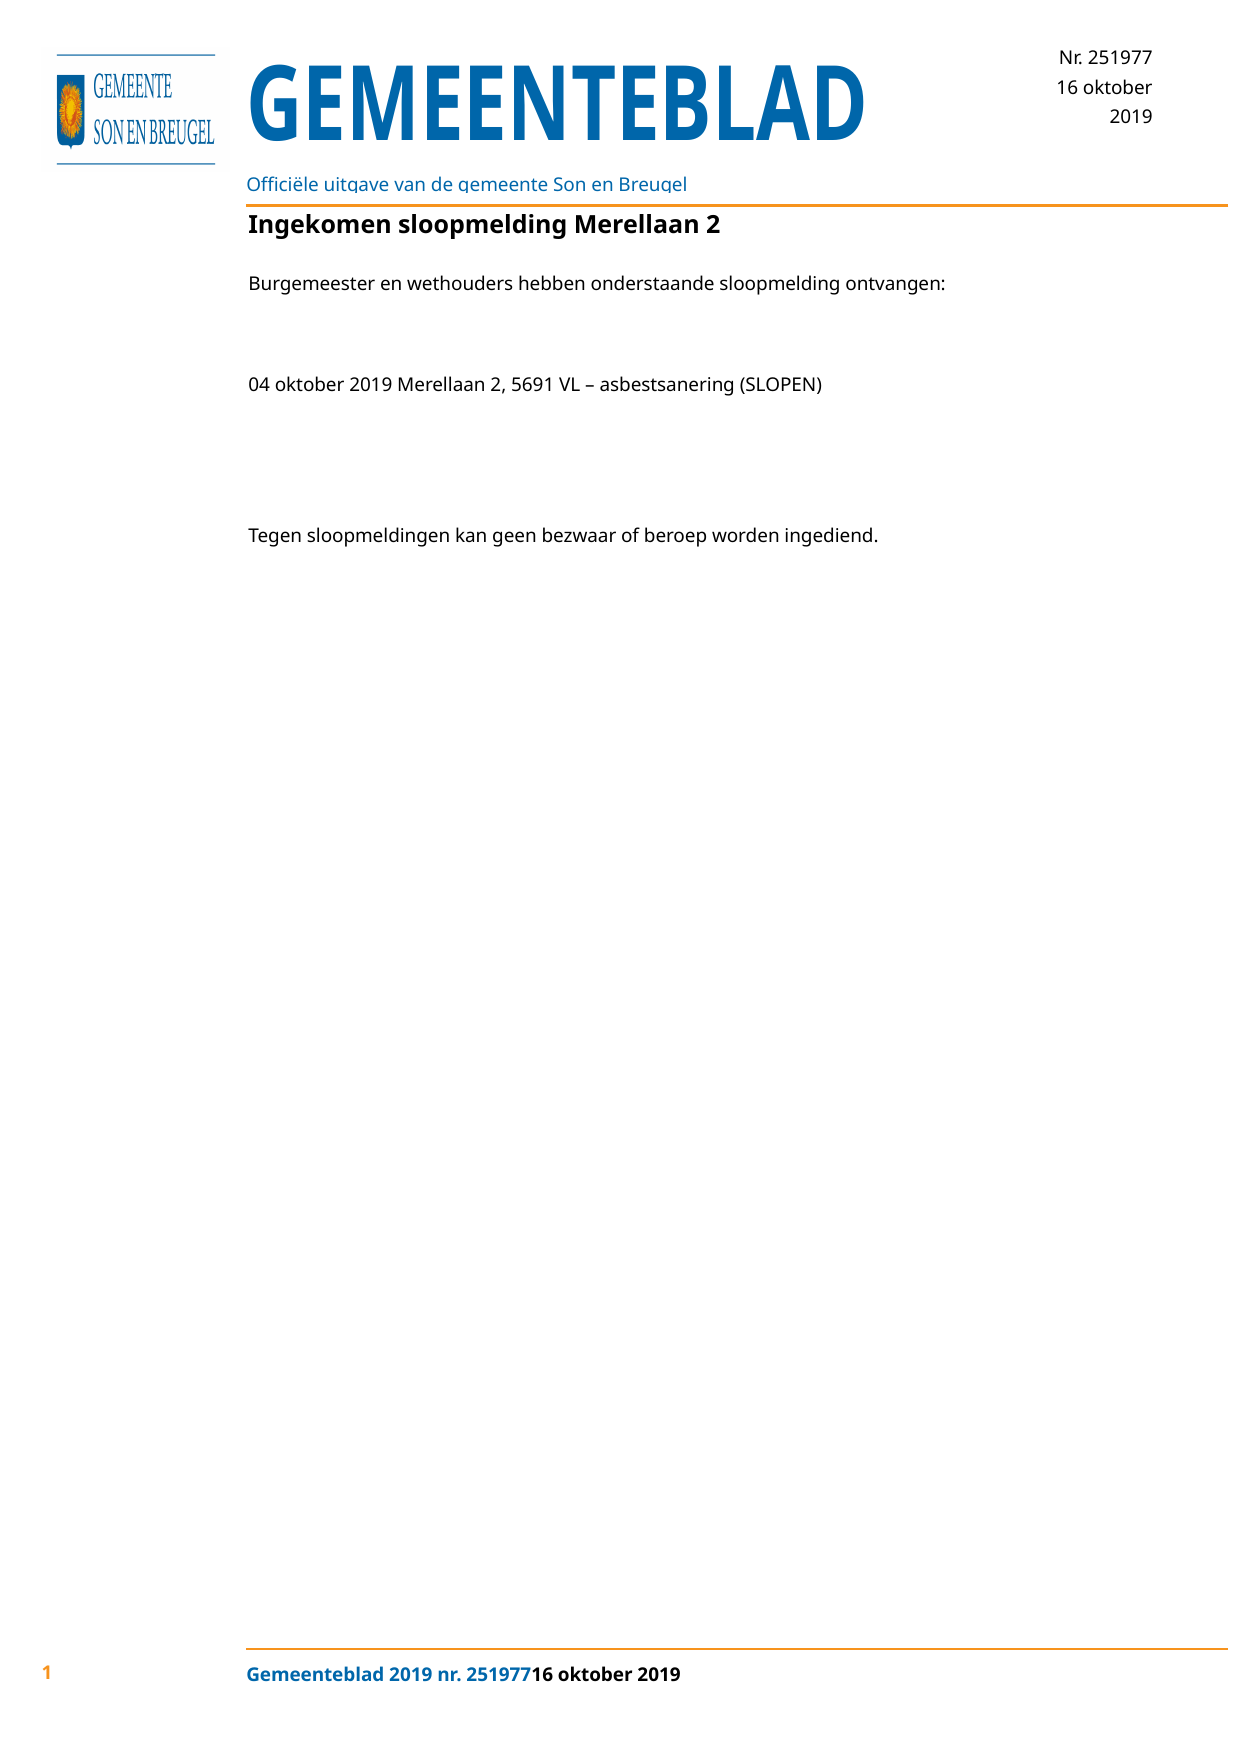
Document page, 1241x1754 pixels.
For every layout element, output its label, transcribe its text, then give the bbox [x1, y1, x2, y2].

text 04 oktober 2019 Merellaan 2, 5691 VL – asbestsanering (SLOPEN) [248, 371, 1152, 397]
text Burgemeester en wethouders hebben onderstaande sloopmelding ontvangen: [248, 270, 1152, 296]
text Ingekomen sloopmelding Merellaan 2 [248, 207, 1152, 241]
picture [41, 47, 231, 172]
text Tegen sloopmeldingen kan geen bezwaar of beroep worden ingediend. [248, 522, 1152, 548]
